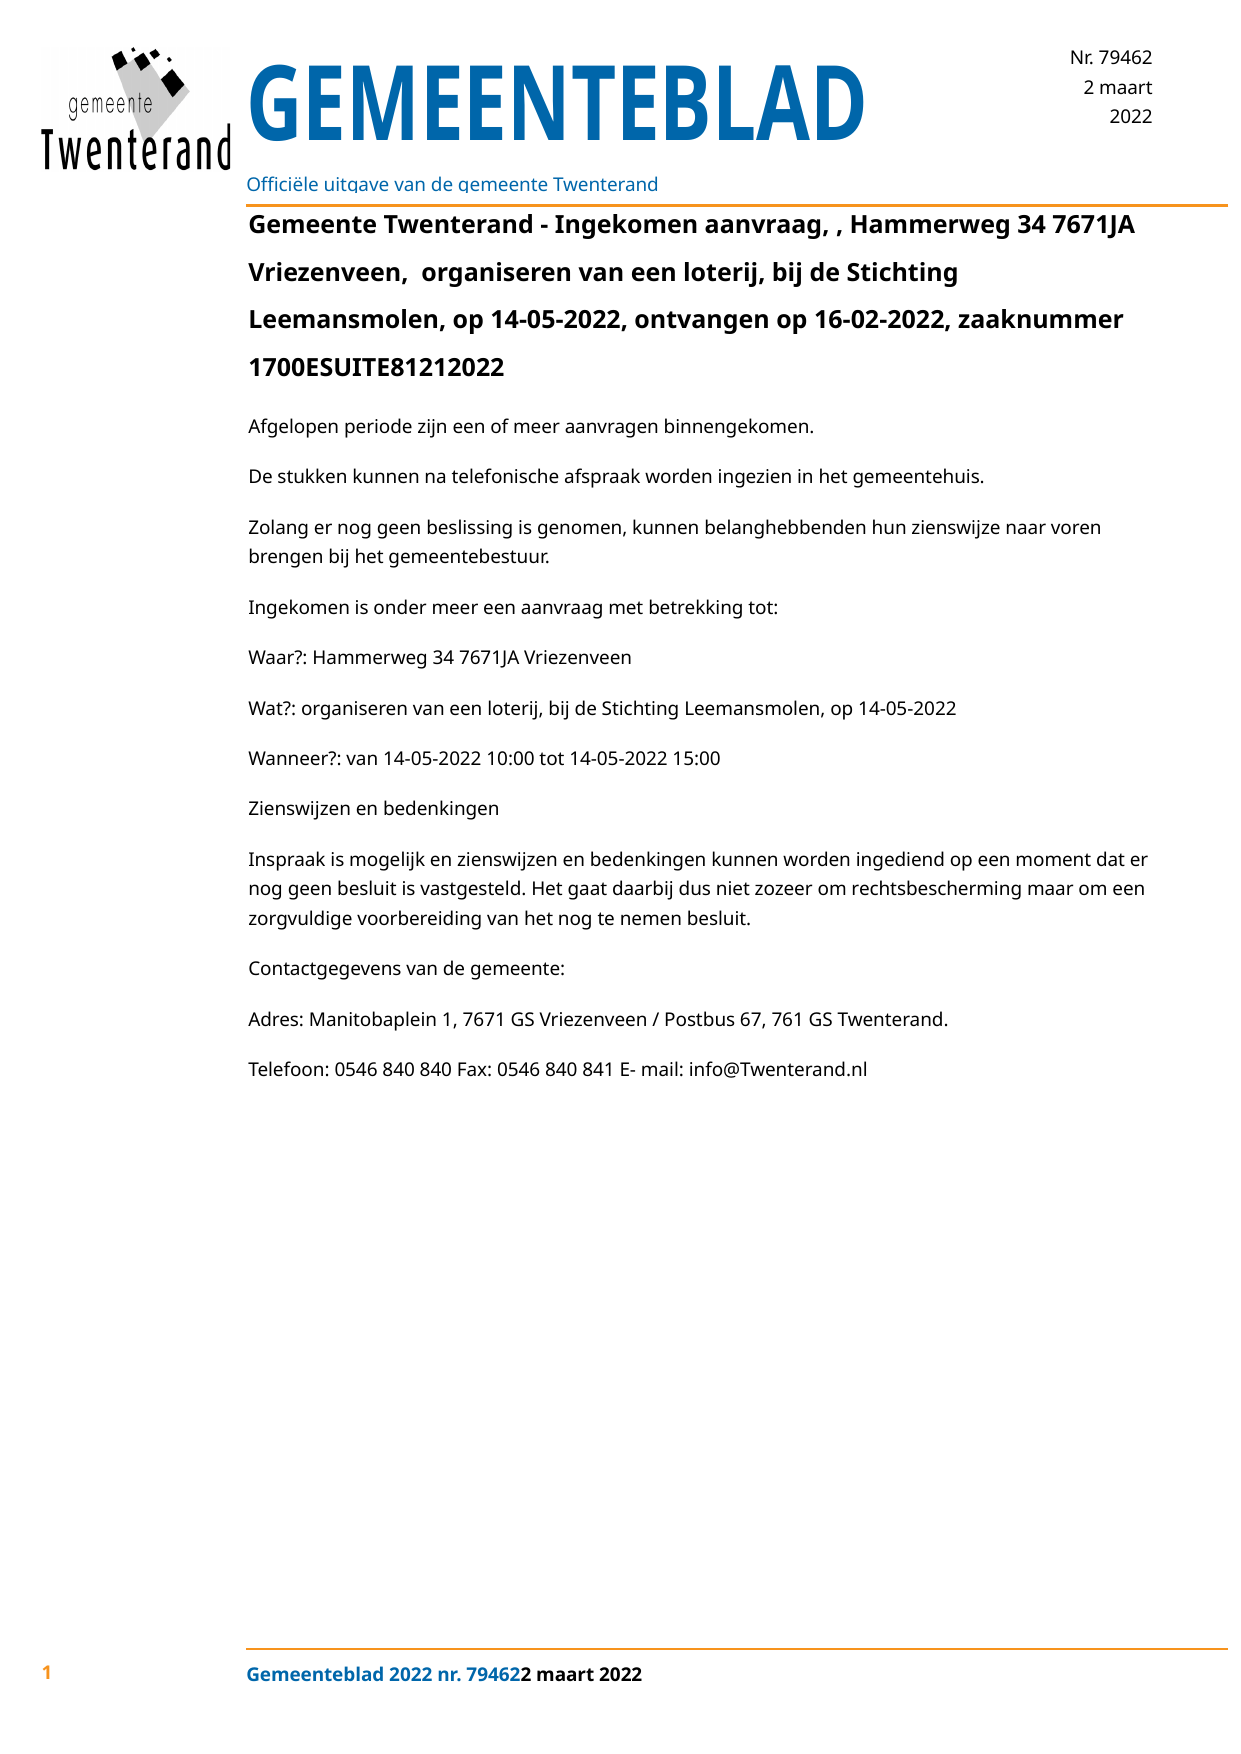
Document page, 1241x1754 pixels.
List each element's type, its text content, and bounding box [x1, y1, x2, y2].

text De stukken kunnen na telefonische afspraak worden ingezien in het gemeentehuis. [248, 463, 1152, 489]
text Afgelopen periode zijn een of meer aanvragen binnengekomen. [248, 413, 1152, 439]
text Zolang er nog geen beslissing is genomen, kunnen belanghebbenden hun zienswijze naar voren brengen bij het gemeentebestuur. [248, 514, 1152, 569]
text Ingekomen is onder meer een aanvraag met betrekking tot: [248, 594, 1152, 620]
text Adres: Manitobaplein 1, 7671 GS Vriezenveen / Postbus 67, 761 GS Twenterand. [248, 1006, 1152, 1032]
text Inspraak is mogelijk en zienswijzen en bedenkingen kunnen worden ingediend op een moment dat er nog geen besluit is vastgesteld. Het gaat daarbij dus niet zozeer om rechtsbescherming maar om een zorgvuldige voorbereiding van het nog te nemen besluit. [248, 846, 1152, 931]
text Wat?: organiseren van een loterij, bij de Stichting Leemansmolen, op 14-05-2022 [248, 695, 1152, 721]
text Telefoon: 0546 840 840 Fax: 0546 840 841 E- mail: info@Twenterand.nl [248, 1056, 1152, 1082]
text Waar?: Hammerweg 34 7671JA Vriezenveen [248, 644, 1152, 670]
text Contactgegevens van de gemeente: [248, 956, 1152, 981]
text Wanneer?: van 14-05-2022 10:00 tot 14-05-2022 15:00 [248, 745, 1152, 771]
picture [41, 47, 231, 172]
text Gemeente Twenterand - Ingekomen aanvraag, , Hammerweg 34 7671JA Vriezenveen, organiseren van een loterij, bij de Stichting Leemansmolen, op 14-05-2022, ontvangen op 16-02-2022, zaaknummer 1700ESUITE81212022 [248, 207, 1152, 384]
text Zienswijzen en bedenkingen [248, 796, 1152, 821]
